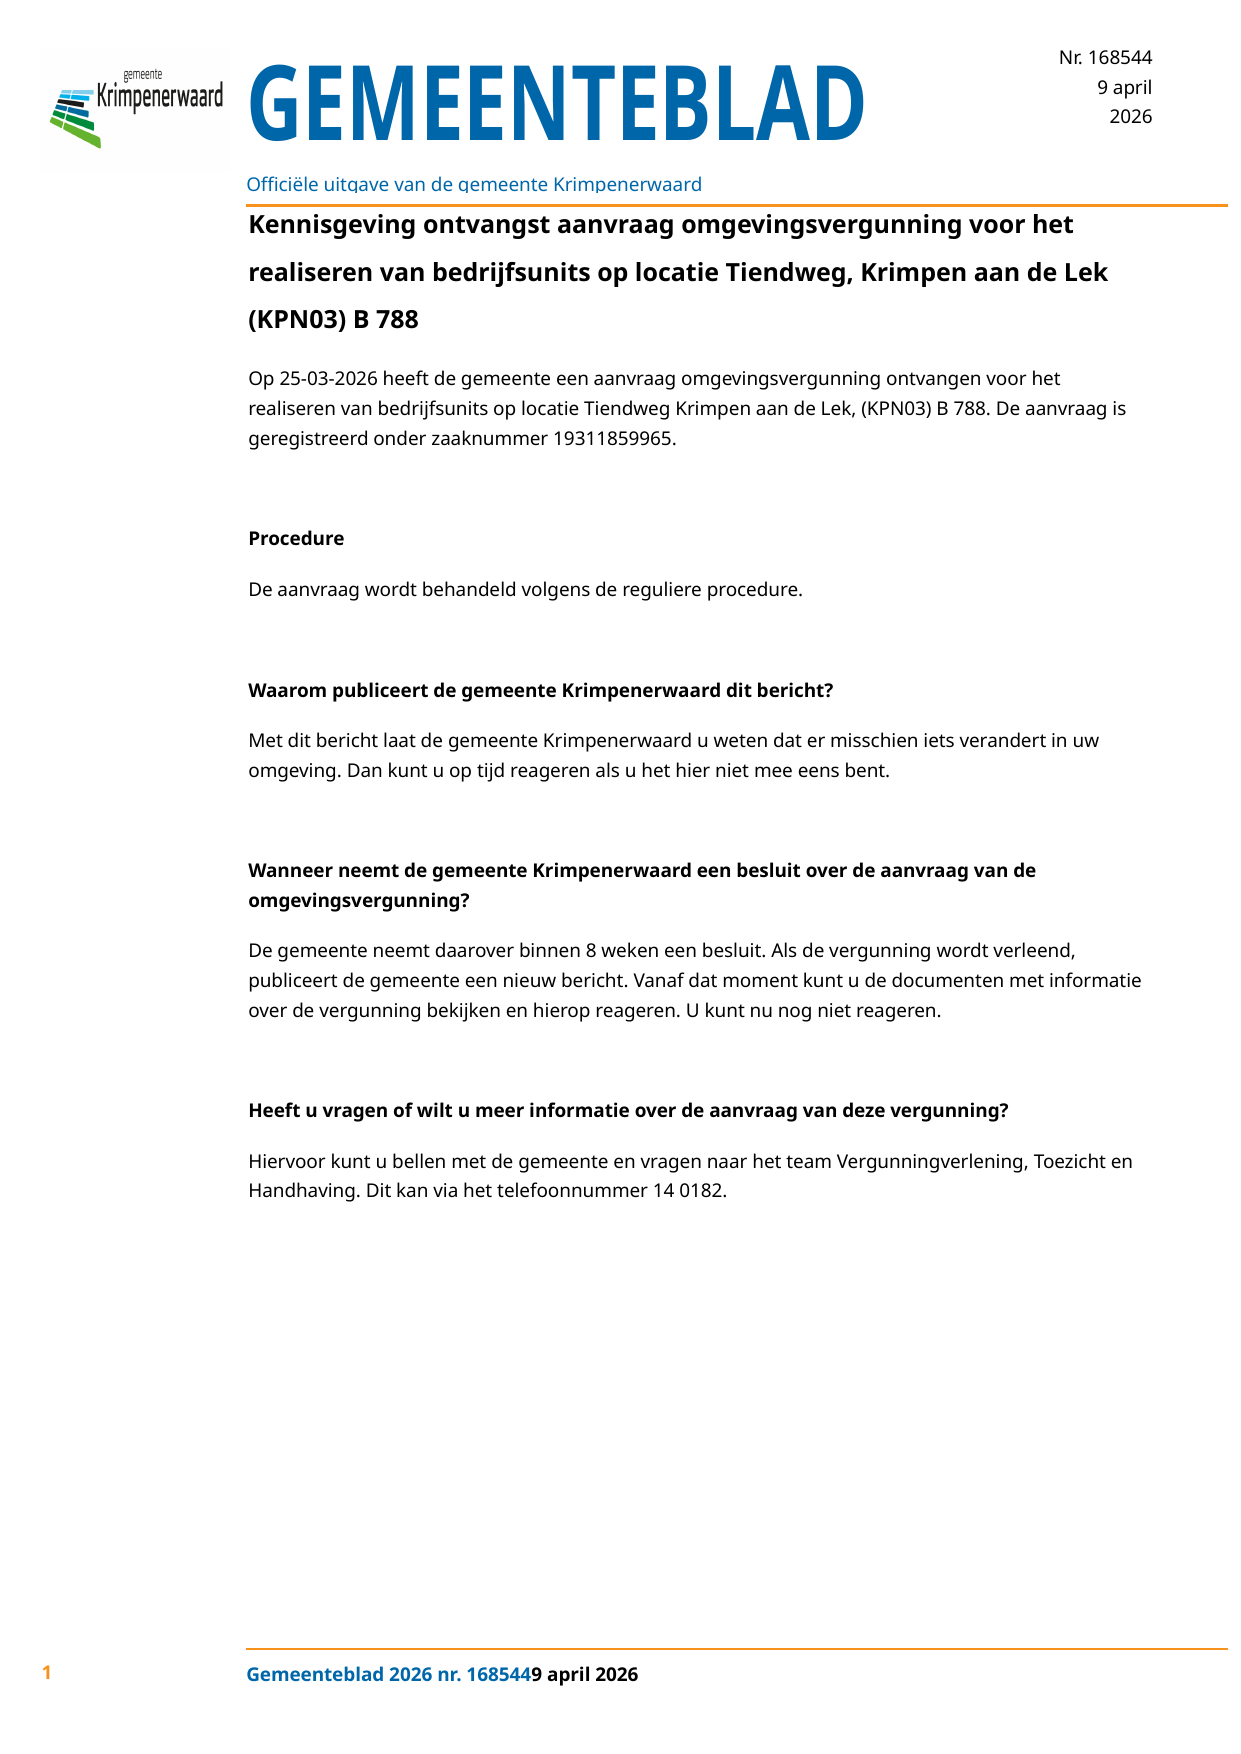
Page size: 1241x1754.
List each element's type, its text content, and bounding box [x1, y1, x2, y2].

text Procedure [248, 526, 1152, 551]
text De aanvraag wordt behandeld volgens de reguliere procedure. [248, 576, 1152, 602]
text Kennisgeving ontvangst aanvraag omgevingsvergunning voor het realiseren van bedrijfsunits op locatie Tiendweg, Krimpen aan de Lek (KPN03) B 788 [248, 207, 1152, 336]
text Wanneer neemt de gemeente Krimpenerwaard een besluit over de aanvraag van de omgevingsvergunning? [248, 858, 1152, 913]
text Waarom publiceert de gemeente Krimpenerwaard dit bericht? [248, 677, 1152, 702]
text Op 25-03-2026 heeft de gemeente een aanvraag omgevingsvergunning ontvangen voor het realiseren van bedrijfsunits op locatie Tiendweg Krimpen aan de Lek, (KPN03) B 788. De aanvraag is geregistreerd onder zaaknummer 19311859965. [248, 366, 1152, 450]
text Heeft u vragen of wilt u meer informatie over de aanvraag van deze vergunning? [248, 1098, 1152, 1123]
text Met dit bericht laat de gemeente Krimpenerwaard u weten dat er misschien iets verandert in uw omgeving. Dan kunt u op tijd reageren als u het hier niet mee eens bent. [248, 727, 1152, 782]
picture [41, 47, 231, 172]
text Hiervoor kunt u bellen met de gemeente en vragen naar het team Vergunningverlening, Toezicht en Handhaving. Dit kan via het telefoonnummer 14 0182. [248, 1148, 1152, 1203]
text De gemeente neemt daarover binnen 8 weken een besluit. Als de vergunning wordt verleend, publiceert de gemeente een nieuw bericht. Vanaf dat moment kunt u de documenten met informatie over de vergunning bekijken en hierop reageren. U kunt nu nog niet reageren. [248, 938, 1152, 1022]
